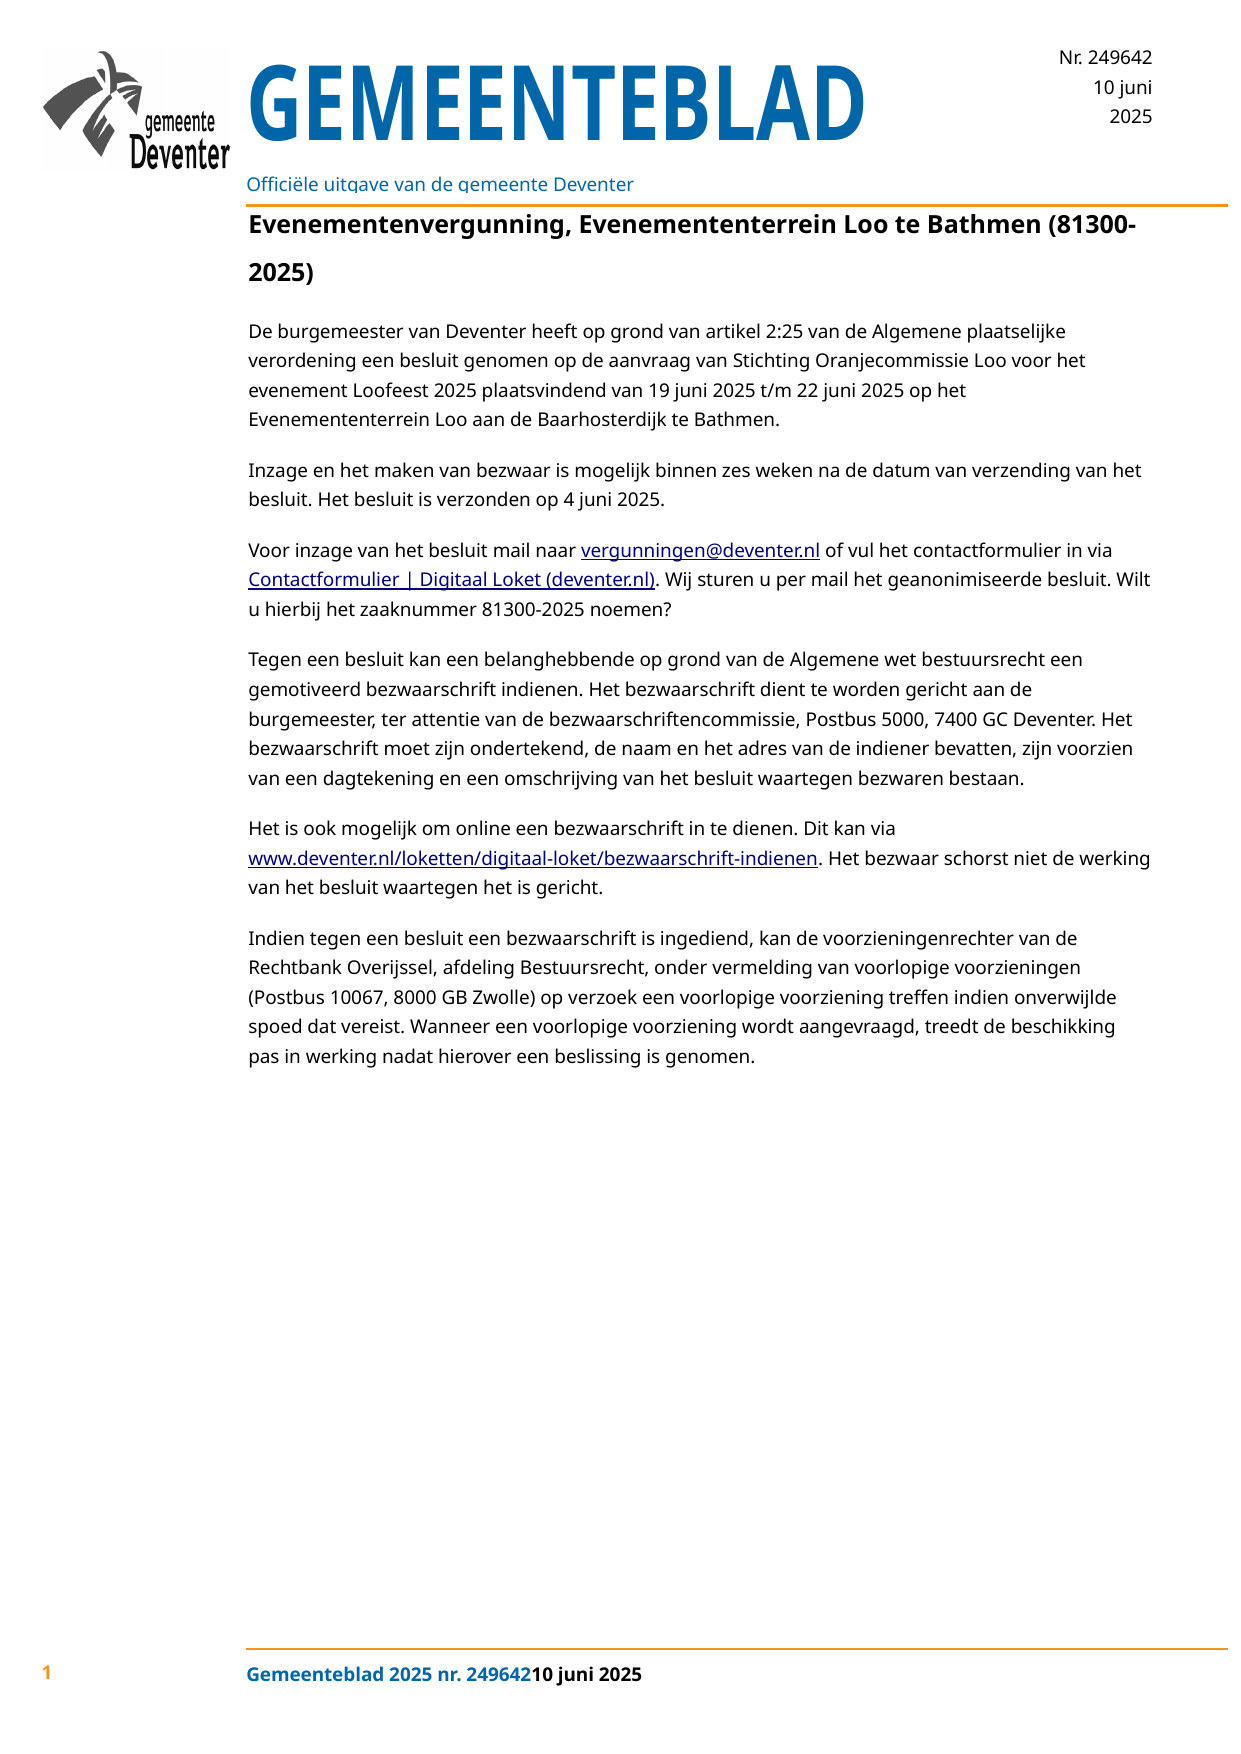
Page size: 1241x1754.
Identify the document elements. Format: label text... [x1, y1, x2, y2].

text Het is ook mogelijk om online een bezwaarschrift in te dienen. Dit kan via www.deventer.nl/loketten/digitaal-loket/bezwaarschrift-indienen. Het bezwaar schorst niet de werking van het besluit waartegen het is gericht. [248, 815, 1152, 900]
text Indien tegen een besluit een bezwaarschrift is ingediend, kan de voorzieningenrechter van de Rechtbank Overijssel, afdeling Bestuursrecht, onder vermelding van voorlopige voorzieningen (Postbus 10067, 8000 GB Zwolle) op verzoek een voorlopige voorziening treffen indien onverwijlde spoed dat vereist. Wanneer een voorlopige voorziening wordt aangevraagd, treedt de beschikking pas in werking nadat hierover een beslissing is genomen. [248, 925, 1152, 1069]
text Voor inzage van het besluit mail naar vergunningen@deventer.nl of vul het contactformulier in via Contactformulier | Digitaal Loket (deventer.nl). Wij sturen u per mail het geanonimiseerde besluit. Wilt u hierbij het zaaknummer 81300-2025 noemen? [248, 537, 1152, 622]
text De burgemeester van Deventer heeft op grond van artikel 2:25 van de Algemene plaatselijke verordening een besluit genomen op de aanvraag van Stichting Oranjecommissie Loo voor het evenement Loofeest 2025 plaatsvindend van 19 juni 2025 t/m 22 juni 2025 op het Evenemententerrein Loo aan de Baarhosterdijk te Bathmen. [248, 318, 1152, 432]
text Inzage en het maken van bezwaar is mogelijk binnen zes weken na de datum van verzending van het besluit. Het besluit is verzonden op 4 juni 2025. [248, 457, 1152, 512]
text Tegen een besluit kan een belanghebbende op grond van de Algemene wet bestuursrecht een gemotiveerd bezwaarschrift indienen. Het bezwaarschrift dient te worden gericht aan de burgemeester, ter attentie van de bezwaarschriftencommissie, Postbus 5000, 7400 GC Deventer. Het bezwaarschrift moet zijn ondertekend, de naam en het adres van de indiener bevatten, zijn voorzien van een dagtekening en een omschrijving van het besluit waartegen bezwaren bestaan. [248, 647, 1152, 791]
picture [41, 47, 231, 172]
text Evenementenvergunning, Evenemententerrein Loo te Bathmen (81300-2025) [248, 207, 1152, 288]
